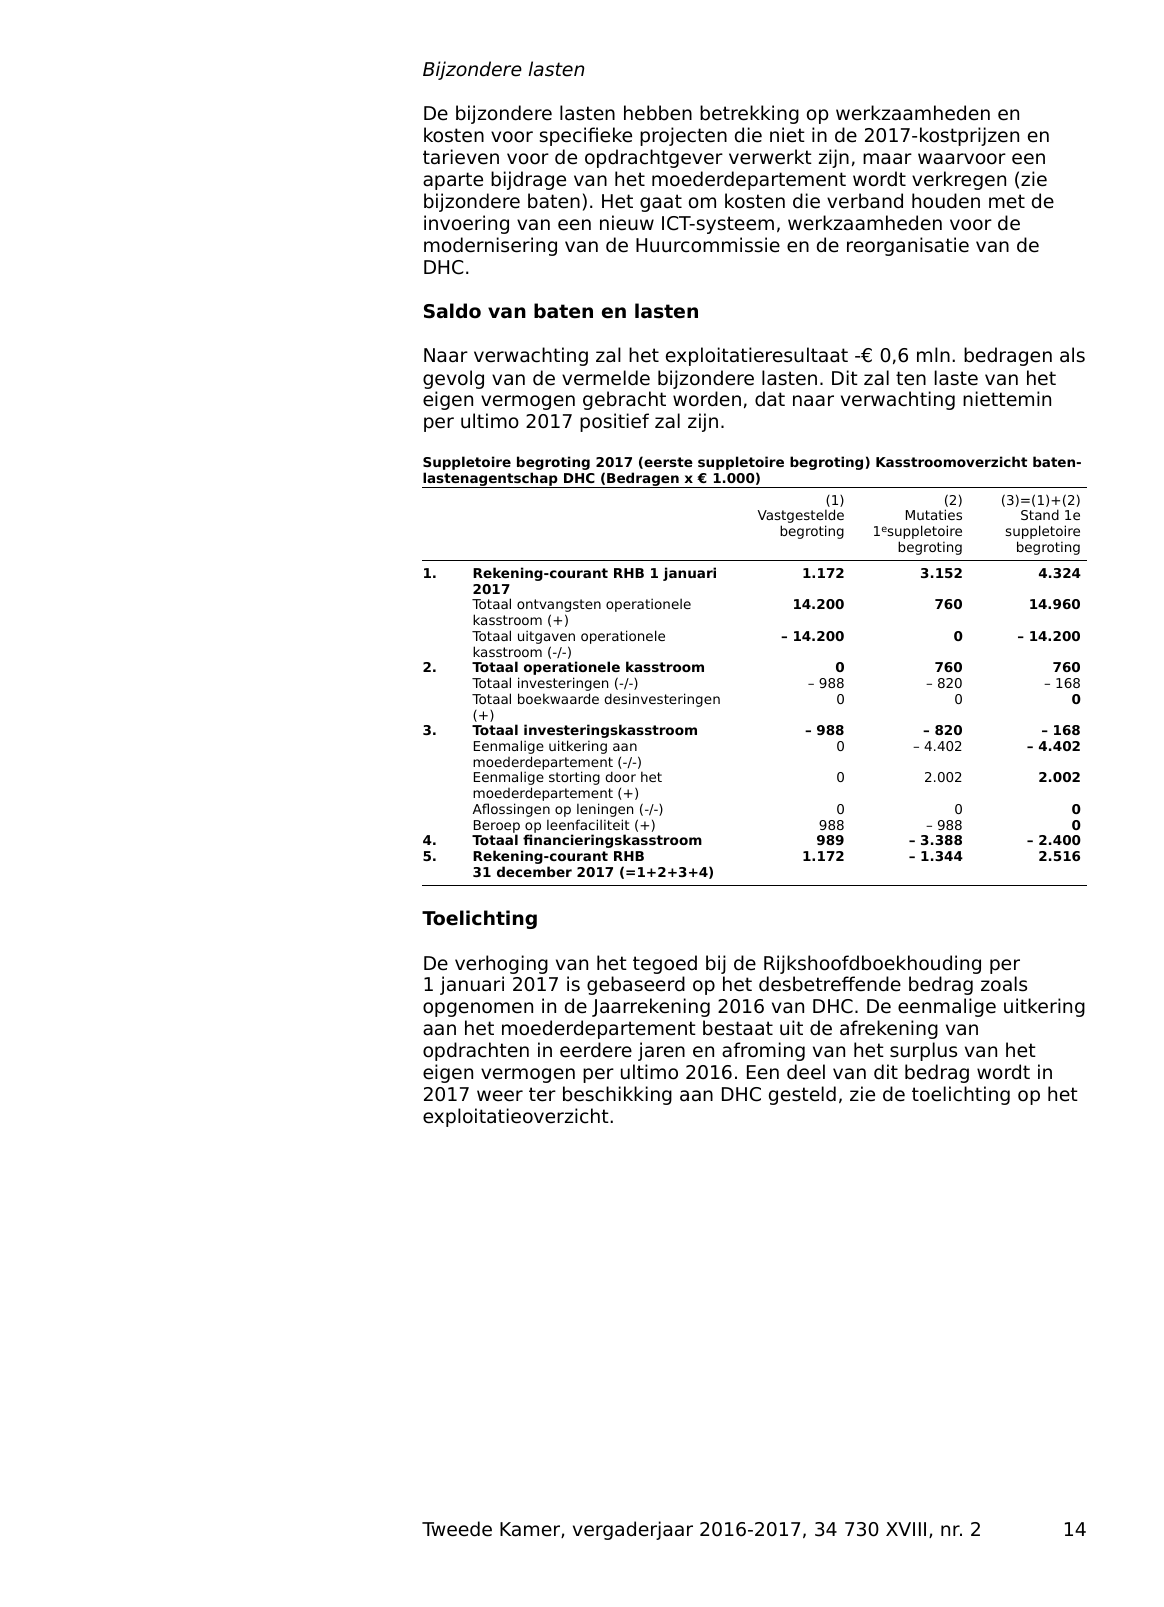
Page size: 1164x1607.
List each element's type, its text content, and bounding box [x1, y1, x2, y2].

table_cell 0 [732, 739, 850, 770]
table_cell 0 [732, 692, 850, 723]
table_cell 0 [732, 770, 850, 802]
subtitle Saldo van baten en lasten [422, 301, 1087, 323]
table_cell 1.172 [732, 849, 850, 885]
table_cell Rekening-courant RHB 31 december 2017 (=1+2+3+4) [467, 849, 732, 885]
table_cell 14.200 [732, 597, 850, 629]
table_cell – 14.200 [732, 629, 850, 660]
table_cell 3. [422, 723, 467, 739]
table_cell 988 [732, 818, 850, 833]
table_cell 760 [850, 660, 968, 676]
table_cell Rekening-courant RHB 1 januari 2017 [467, 561, 732, 597]
table_cell [422, 770, 467, 802]
table_cell Eenmalige storting door het moederdepartement (+) [467, 770, 732, 802]
table_cell 5. [422, 849, 467, 885]
text De bijzondere lasten hebben betrekking op werkzaamheden en kosten voor specifieke projecten die niet in de 2017-kostprijzen en tarieven voor de opdrachtgever verwerkt zijn, maar waarvoor een aparte bijdrage van het moederdepartement wordt verkregen (zie bijzondere baten). Het gaat om kosten die verband houden met de invoering van een nieuw ICT-systeem, werkzaamheden voor de modernisering van de Huurcommissie en de reorganisatie van de DHC. [422, 103, 1087, 279]
table_cell (3)=(1)+(2) Stand 1e suppletoire begroting [969, 488, 1087, 560]
table_cell 0 [850, 802, 968, 817]
table_cell Totaal investeringen (-/-) [467, 676, 732, 692]
table_cell 0 [732, 802, 850, 817]
table_cell – 4.402 [850, 739, 968, 770]
table_cell 0 [732, 660, 850, 676]
table_cell [467, 488, 732, 560]
table_cell 2.516 [969, 849, 1087, 885]
table_cell – 3.388 [850, 833, 968, 849]
table_cell 2.002 [850, 770, 968, 802]
table_cell [422, 802, 467, 817]
table_cell Totaal financieringskasstroom [467, 833, 732, 849]
table_cell – 14.200 [969, 629, 1087, 660]
table_cell 0 [969, 692, 1087, 723]
table_cell 2. [422, 660, 467, 676]
subtitle Toelichting [422, 908, 1087, 930]
table_cell – 820 [850, 723, 968, 739]
table_cell – 2.400 [969, 833, 1087, 849]
table_cell 4.324 [969, 561, 1087, 597]
table_cell Totaal operationele kasstroom [467, 660, 732, 676]
table_cell Totaal investeringskasstroom [467, 723, 732, 739]
subtitle Bijzondere lasten [422, 59, 1087, 81]
table_cell Totaal ontvangsten operationele kasstroom (+) [467, 597, 732, 629]
table_cell – 988 [732, 723, 850, 739]
table_cell 2.002 [969, 770, 1087, 802]
table_cell 989 [732, 833, 850, 849]
table_cell – 820 [850, 676, 968, 692]
table_cell [422, 676, 467, 692]
text Naar verwachting zal het exploitatieresultaat -€ 0,6 mln. bedragen als gevolg van de vermelde bijzondere lasten. Dit zal ten laste van het eigen vermogen gebracht worden, dat naar verwachting niettemin per ultimo 2017 positief zal zijn. [422, 345, 1087, 433]
text De verhoging van het tegoed bij de Rijkshoofdboekhouding per 1 januari 2017 is gebaseerd op het desbetreffende bedrag zoals opgenomen in de Jaarrekening 2016 van DHC. De eenmalige uitkering aan het moederdepartement bestaat uit de afrekening van opdrachten in eerdere jaren en afroming van het surplus van het eigen vermogen per ultimo 2016. Een deel van dit bedrag wordt in 2017 weer ter beschikking aan DHC gesteld, zie de toelichting op het exploitatieoverzicht. [422, 952, 1087, 1128]
table_cell [422, 739, 467, 770]
table_cell Aflossingen op leningen (-/-) [467, 802, 732, 817]
table_cell – 4.402 [969, 739, 1087, 770]
table_cell 760 [850, 597, 968, 629]
table_cell 1.172 [732, 561, 850, 597]
table_cell – 988 [850, 818, 968, 833]
table_cell 3.152 [850, 561, 968, 597]
table_cell (2) Mutaties 1esuppletoire begroting [850, 488, 968, 560]
table_cell Eenmalige uitkering aan moederdepartement (-/-) [467, 739, 732, 770]
table_cell 14.960 [969, 597, 1087, 629]
table_cell [422, 818, 467, 833]
table_cell [422, 629, 467, 660]
table_header Suppletoire begroting 2017 (eerste suppletoire begroting) Kasstroomoverzicht baten-lastenagentschap DHC (Bedragen x € 1.000) [422, 455, 1087, 487]
table_cell [422, 692, 467, 723]
table_cell 0 [969, 802, 1087, 817]
table_cell Totaal boekwaarde desinvesteringen (+) [467, 692, 732, 723]
table_cell Totaal uitgaven operationele kasstroom (-/-) [467, 629, 732, 660]
table_cell 0 [969, 818, 1087, 833]
table_cell 760 [969, 660, 1087, 676]
table_cell – 168 [969, 723, 1087, 739]
table_cell (1) Vastgestelde begroting [732, 488, 850, 560]
table_cell – 168 [969, 676, 1087, 692]
table_cell [422, 597, 467, 629]
table_cell [422, 488, 467, 560]
table_cell 1. [422, 561, 467, 597]
table_cell Beroep op leenfaciliteit (+) [467, 818, 732, 833]
table_cell 0 [850, 692, 968, 723]
table_cell – 988 [732, 676, 850, 692]
table_cell 4. [422, 833, 467, 849]
table_cell – 1.344 [850, 849, 968, 885]
table_cell 0 [850, 629, 968, 660]
